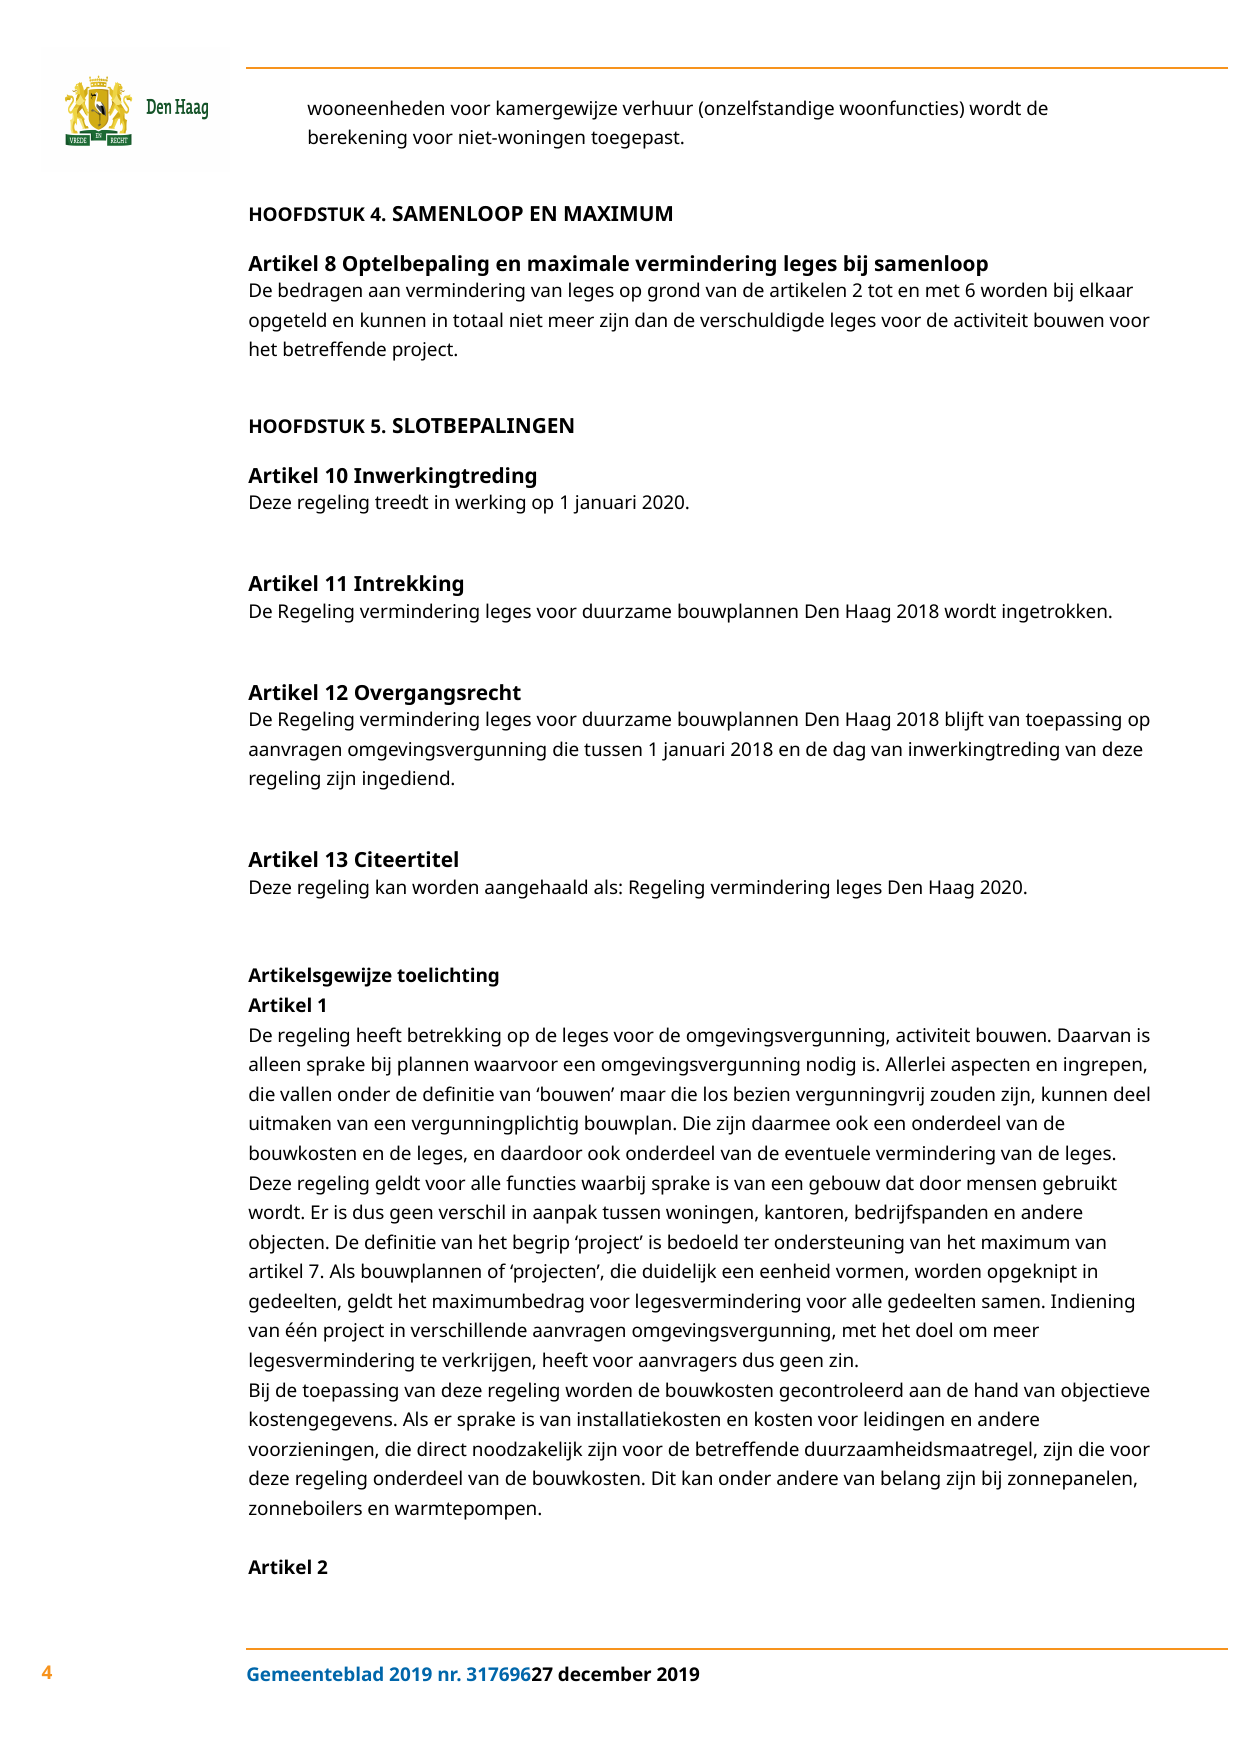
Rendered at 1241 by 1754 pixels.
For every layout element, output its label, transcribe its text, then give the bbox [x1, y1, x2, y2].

text Artikel 11 Intrekking [248, 569, 1152, 598]
text Artikel 13 Citeertitel [248, 845, 1152, 874]
text De Regeling vermindering leges voor duurzame bouwplannen Den Haag 2018 blijft van toepassing op aanvragen omgevingsvergunning die tussen 1 januari 2018 en de dag van inwerkingtreding van deze regeling zijn ingediend. [248, 706, 1152, 791]
text De regeling heeft betrekking op de leges voor de omgevingsvergunning, activiteit bouwen. Daarvan is alleen sprake bij plannen waarvoor een omgevingsvergunning nodig is. Allerlei aspecten en ingrepen, die vallen onder de definitie van ‘bouwen’ maar die los bezien vergunningvrij zouden zijn, kunnen deel uitmaken van een vergunningplichtig bouwplan. Die zijn daarmee ook een onderdeel van de bouwkosten en de leges, en daardoor ook onderdeel van de eventuele vermindering van de leges. [248, 1022, 1152, 1166]
text Artikel 10 Inwerkingtreding [248, 461, 1152, 489]
text HOOFDSTUK 4. SAMENLOOP EN MAXIMUM [248, 199, 1152, 228]
picture [41, 47, 231, 172]
text HOOFDSTUK 5. SLOTBEPALINGEN [248, 412, 1152, 440]
text Artikel 1 [248, 992, 1152, 1018]
text Deze regeling kan worden aangehaald als: Regeling vermindering leges Den Haag 2020. [248, 874, 1152, 899]
text De bedragen aan vermindering van leges op grond van de artikelen 2 tot en met 6 worden bij elkaar opgeteld en kunnen in totaal niet meer zijn dan de verschuldigde leges voor de activiteit bouwen voor het betreffende project. [248, 277, 1152, 362]
text Artikel 12 Overgangsrecht [248, 678, 1152, 706]
text Artikel 8 Optelbepaling en maximale vermindering leges bij samenloop [248, 249, 1152, 277]
text Bij de toepassing van deze regeling worden de bouwkosten gecontroleerd aan de hand van objectieve kostengegevens. Als er sprake is van installatiekosten en kosten voor leidingen en andere voorzieningen, die direct noodzakelijk zijn voor de betreffende duurzaamheidsmaatregel, zijn die voor deze regeling onderdeel van de bouwkosten. Dit kan onder andere van belang zijn bij zonnepanelen, zonneboilers en warmtepompen. [248, 1377, 1152, 1521]
text Deze regeling geldt voor alle functies waarbij sprake is van een gebouw dat door mensen gebruikt wordt. Er is dus geen verschil in aanpak tussen woningen, kantoren, bedrijfspanden en andere objecten. De definitie van het begrip ‘project’ is bedoeld ter ondersteuning van het maximum van artikel 7. Als bouwplannen of ‘projecten’, die duidelijk een eenheid vormen, worden opgeknipt in gedeelten, geldt het maximumbedrag voor legesvermindering voor alle gedeelten samen. Indiening van één project in verschillende aanvragen omgevingsvergunning, met het doel om meer legesvermindering te verkrijgen, heeft voor aanvragers dus geen zin. [248, 1170, 1152, 1373]
list wooneenheden voor kamergewijze verhuur (onzelfstandige woonfuncties) wordt de berekening voor niet-woningen toegepast. [248, 95, 1152, 150]
text Artikel 2 [248, 1554, 1152, 1580]
text Deze regeling treedt in werking op 1 januari 2020. [248, 489, 1152, 515]
text De Regeling vermindering leges voor duurzame bouwplannen Den Haag 2018 wordt ingetrokken. [248, 598, 1152, 623]
text Artikelsgewijze toelichting [248, 963, 1152, 988]
